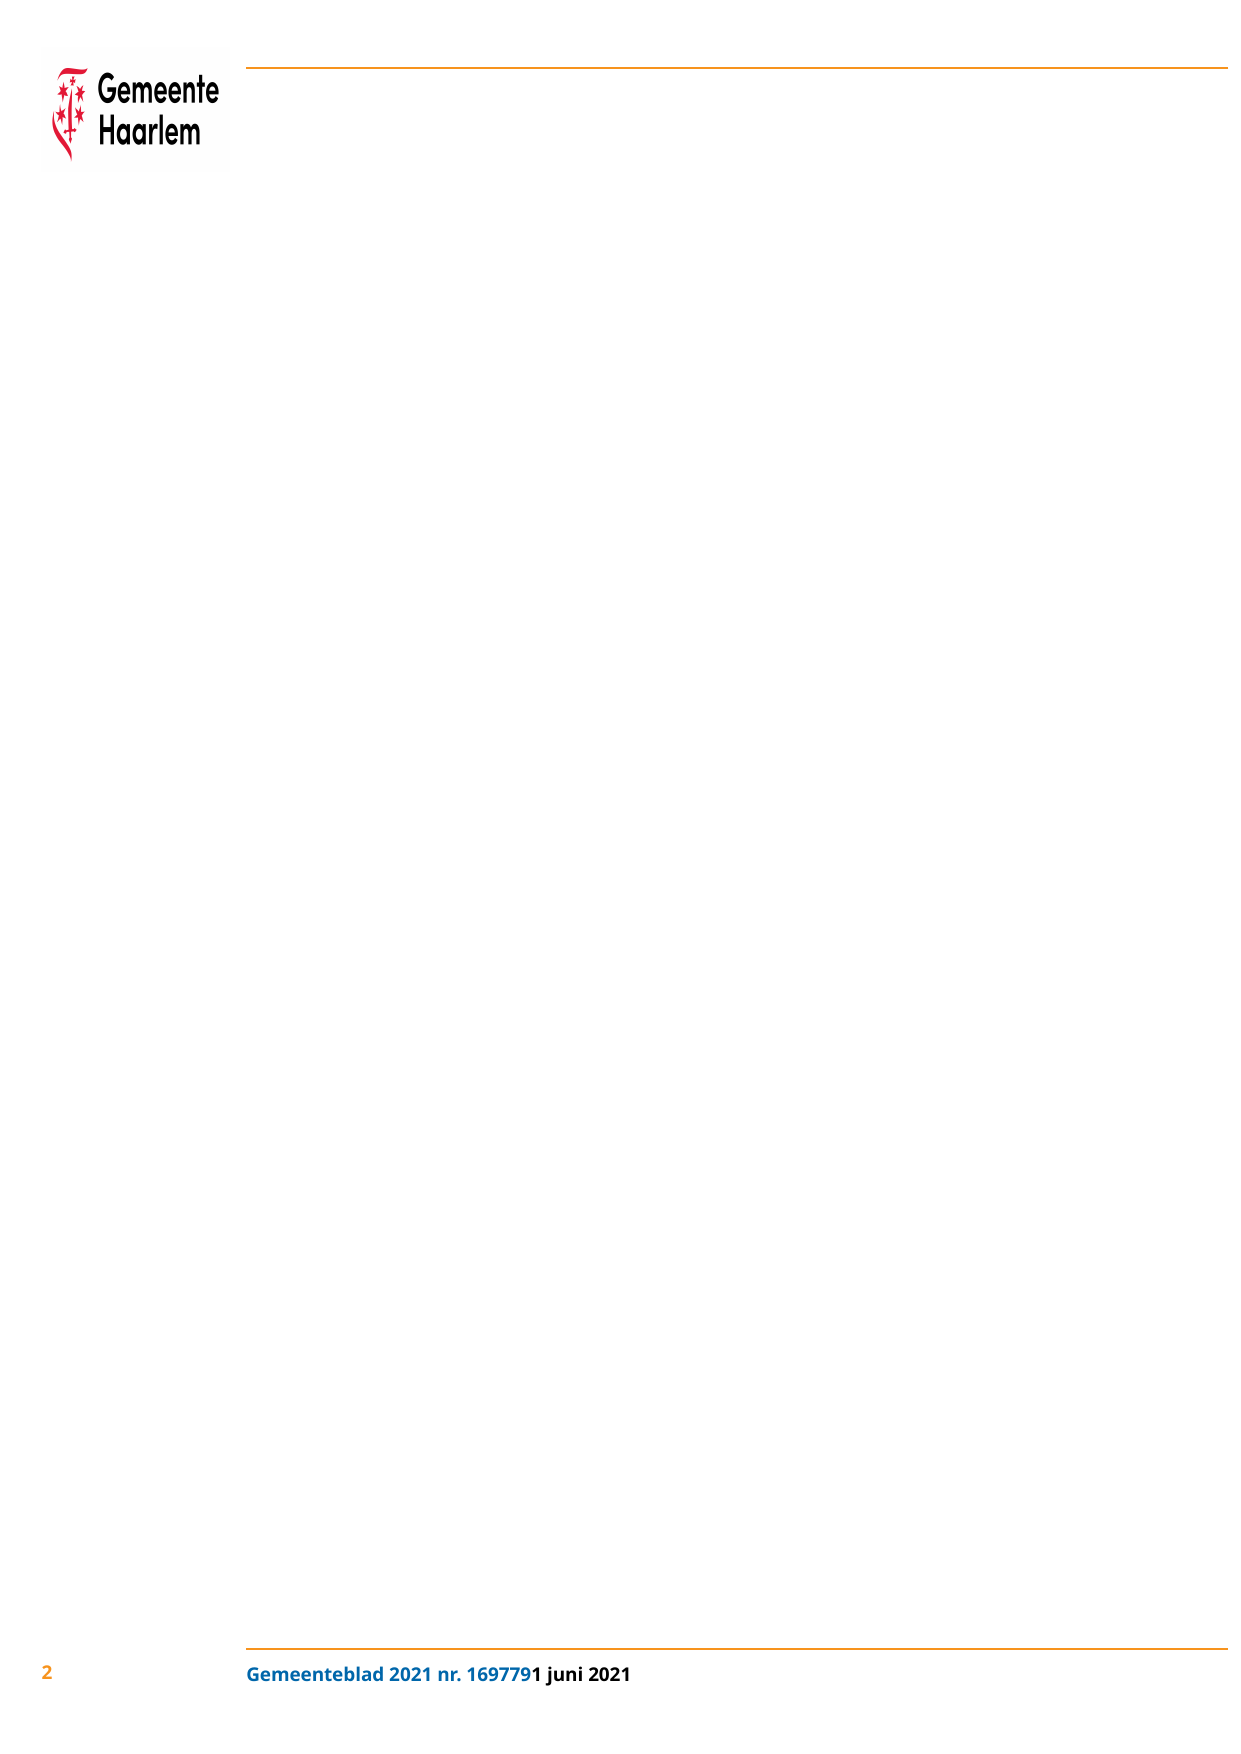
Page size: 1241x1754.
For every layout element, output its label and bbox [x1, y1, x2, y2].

picture [41, 47, 231, 172]
